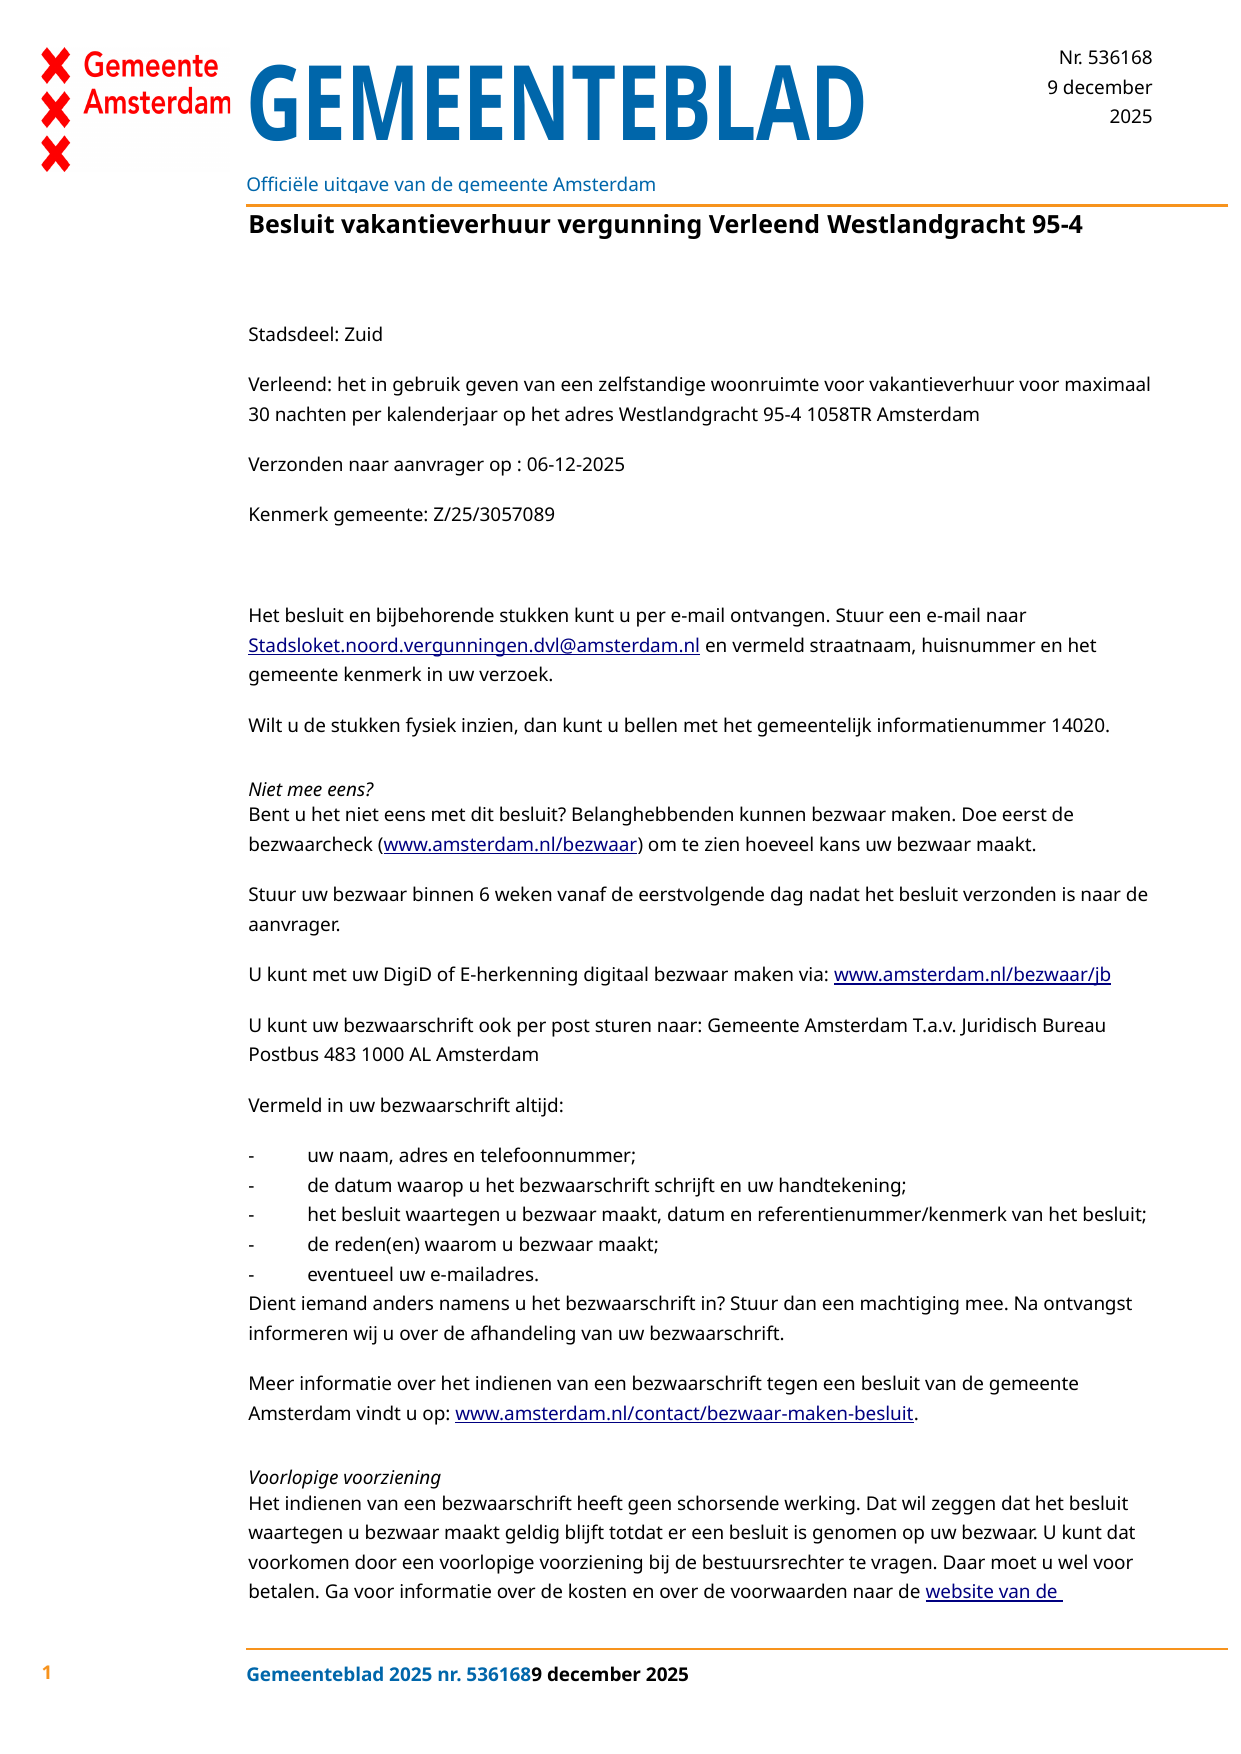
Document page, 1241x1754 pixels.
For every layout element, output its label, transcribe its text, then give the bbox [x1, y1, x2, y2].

text Verleend: het in gebruik geven van een zelfstandige woonruimte voor vakantieverhuur voor maximaal 30 nachten per kalenderjaar op het adres Westlandgracht 95-4 1058TR Amsterdam [248, 371, 1152, 426]
list de reden(en) waarom u bezwaar maakt; [248, 1231, 1152, 1257]
text Niet mee eens? [248, 776, 1152, 802]
text Stadsdeel: Zuid [248, 321, 1152, 346]
text Bent u het niet eens met dit besluit? Belanghebbenden kunnen bezwaar maken. Doe eerst de bezwaarcheck (www.amsterdam.nl/bezwaar) om te zien hoeveel kans uw bezwaar maakt. [248, 802, 1152, 857]
text U kunt met uw DigiD of E-herkenning digitaal bezwaar maken via: www.amsterdam.nl/bezwaar/jb [248, 962, 1152, 987]
list uw naam, adres en telefoonnummer; [248, 1142, 1152, 1168]
list eventueel uw e-mailadres. [248, 1261, 1152, 1287]
text Kenmerk gemeente: Z/25/3057089 [248, 502, 1152, 527]
text U kunt uw bezwaarschrift ook per post sturen naar: Gemeente Amsterdam T.a.v. Juridisch Bureau Postbus 483 1000 AL Amsterdam [248, 1012, 1152, 1067]
text Meer informatie over het indienen van een bezwaarschrift tegen een besluit van de gemeente Amsterdam vindt u op: www.amsterdam.nl/contact/bezwaar-maken-besluit. [248, 1370, 1152, 1426]
text Wilt u de stukken fysiek inzien, dan kunt u bellen met het gemeentelijk informatienummer 14020. [248, 712, 1152, 738]
text Dient iemand anders namens u het bezwaarschrift in? Stuur dan een machtiging mee. Na ontvangst informeren wij u over de afhandeling van uw bezwaarschrift. [248, 1290, 1152, 1346]
text Voorlopige voorziening [248, 1464, 1152, 1490]
text Het indienen van een bezwaarschrift heeft geen schorsende werking. Dat wil zeggen dat het besluit waartegen u bezwaar maakt geldig blijft totdat er een besluit is genomen op uw bezwaar. U kunt dat voorkomen door een voorlopige voorziening bij de bestuursrechter te vragen. Daar moet u wel voor betalen. Ga voor informatie over de kosten en over de voorwaarden naar de website van de [248, 1490, 1152, 1604]
text Besluit vakantieverhuur vergunning Verleend Westlandgracht 95-4 [248, 207, 1152, 241]
text Verzonden naar aanvrager op : 06-12-2025 [248, 451, 1152, 477]
picture [41, 47, 231, 172]
text Het besluit en bijbehorende stukken kunt u per e-mail ontvangen. Stuur een e-mail naar Stadsloket.noord.vergunningen.dvl@amsterdam.nl en vermeld straatnaam, huisnummer en het gemeente kenmerk in uw verzoek. [248, 602, 1152, 687]
text Vermeld in uw bezwaarschrift altijd: [248, 1092, 1152, 1118]
text Stuur uw bezwaar binnen 6 weken vanaf de eerstvolgende dag nadat het besluit verzonden is naar de aanvrager. [248, 882, 1152, 937]
list het besluit waartegen u bezwaar maakt, datum en referentienummer/kenmerk van het besluit; [248, 1202, 1152, 1227]
list de datum waarop u het bezwaarschrift schrijft en uw handtekening; [248, 1172, 1152, 1198]
